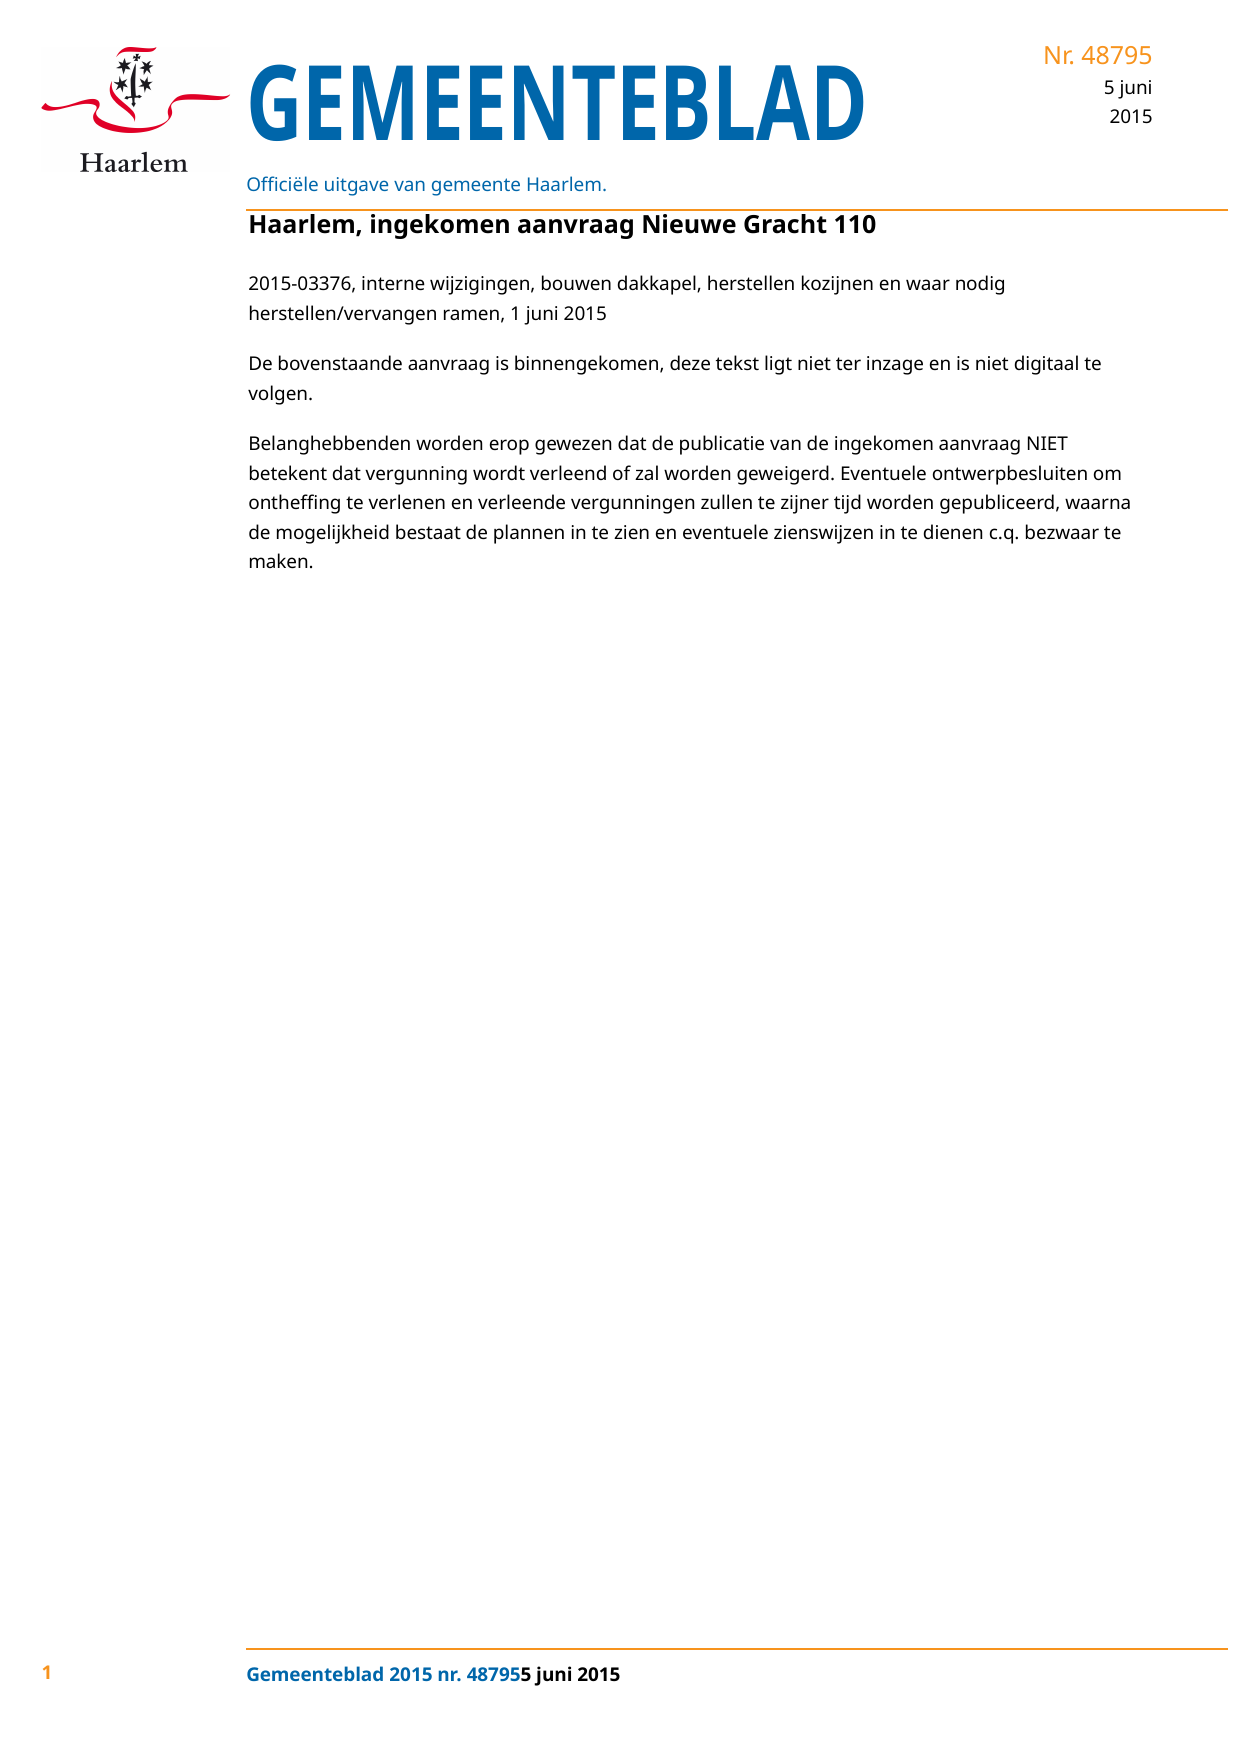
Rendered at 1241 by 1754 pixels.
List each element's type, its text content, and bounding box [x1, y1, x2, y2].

text Belanghebbenden worden erop gewezen dat de publicatie van de ingekomen aanvraag NIET betekent dat vergunning wordt verleend of zal worden geweigerd. Eventuele ontwerpbesluiten om ontheffing te verlenen en verleende vergunningen zullen te zijner tijd worden gepubliceerd, waarna de mogelijkheid bestaat de plannen in te zien en eventuele zienswijzen in te dienen c.q. bezwaar te maken. [248, 430, 1152, 574]
text 2015-03376, interne wijzigingen, bouwen dakkapel, herstellen kozijnen en waar nodig herstellen/vervangen ramen, 1 juni 2015 [248, 270, 1152, 326]
text Haarlem, ingekomen aanvraag Nieuwe Gracht 110 [248, 211, 1152, 241]
picture [41, 47, 231, 172]
text De bovenstaande aanvraag is binnengekomen, deze tekst ligt niet ter inzage en is niet digitaal te volgen. [248, 350, 1152, 406]
